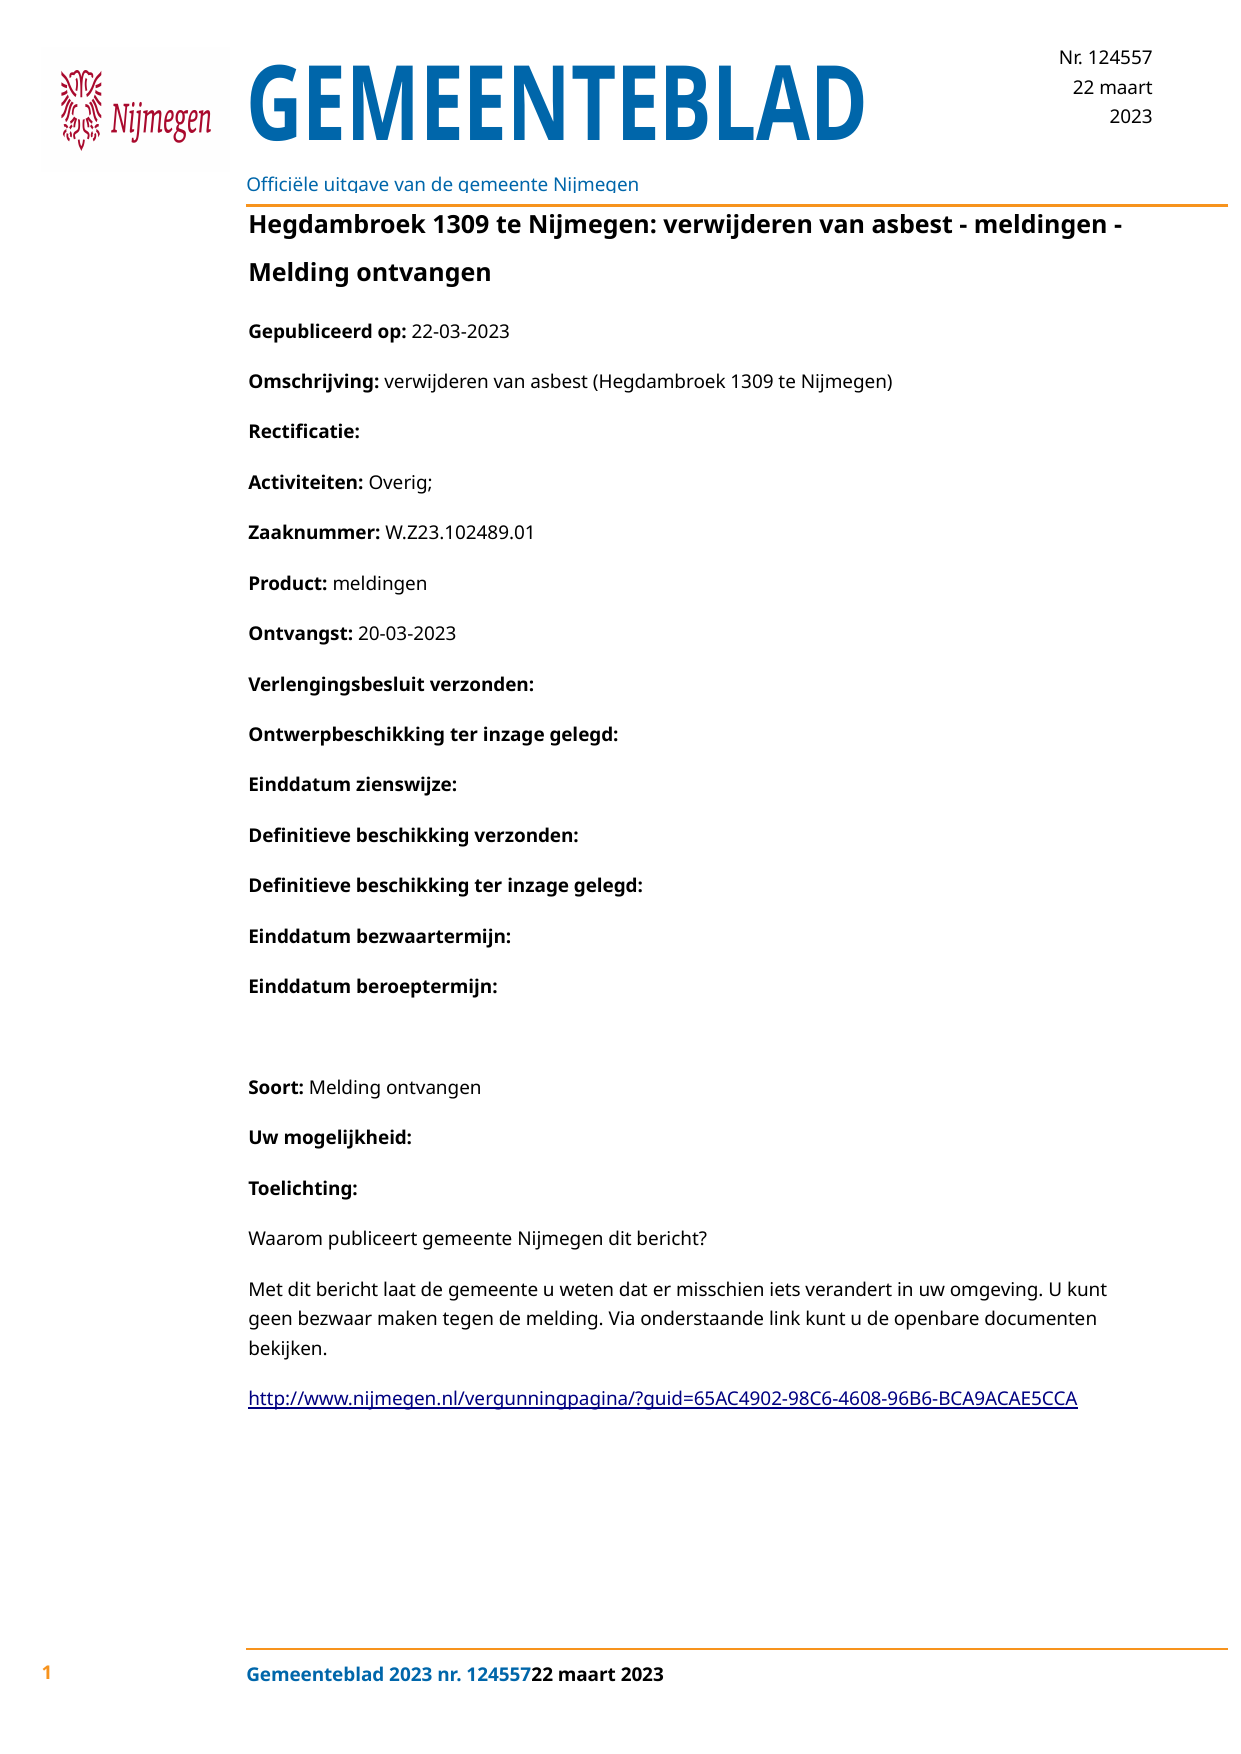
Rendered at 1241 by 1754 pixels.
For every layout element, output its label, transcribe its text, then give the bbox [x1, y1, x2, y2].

text Met dit bericht laat de gemeente u weten dat er misschien iets verandert in uw omgeving. U kunt geen bezwaar maken tegen de melding. Via onderstaande link kunt u de openbare documenten bekijken. [248, 1276, 1152, 1361]
text Ontvangst: 20-03-2023 [248, 620, 1152, 646]
text Einddatum beroeptermijn: [248, 973, 1152, 999]
picture [41, 47, 231, 172]
text Rectificatie: [248, 419, 1152, 444]
text Gepubliceerd op: 22-03-2023 [248, 318, 1152, 344]
text Einddatum bezwaartermijn: [248, 923, 1152, 949]
text Verlengingsbesluit verzonden: [248, 671, 1152, 697]
text Waarom publiceert gemeente Nijmegen dit bericht? [248, 1225, 1152, 1251]
text Ontwerpbeschikking ter inzage gelegd: [248, 721, 1152, 747]
text Uw mogelijkheid: [248, 1124, 1152, 1150]
text Product: meldingen [248, 570, 1152, 596]
text Soort: Melding ontvangen [248, 1074, 1152, 1100]
text Definitieve beschikking ter inzage gelegd: [248, 872, 1152, 898]
text Activiteiten: Overig; [248, 469, 1152, 495]
text Omschrijving: verwijderen van asbest (Hegdambroek 1309 te Nijmegen) [248, 368, 1152, 394]
text Zaaknummer: W.Z23.102489.01 [248, 519, 1152, 545]
text Definitieve beschikking verzonden: [248, 822, 1152, 848]
text Einddatum zienswijze: [248, 772, 1152, 797]
text Toelichting: [248, 1175, 1152, 1201]
text http://www.nijmegen.nl/vergunningpagina/?guid=65AC4902-98C6-4608-96B6-BCA9ACAE5CCA [248, 1385, 1152, 1411]
text Hegdambroek 1309 te Nijmegen: verwijderen van asbest - meldingen - Melding ontvangen [248, 207, 1152, 288]
